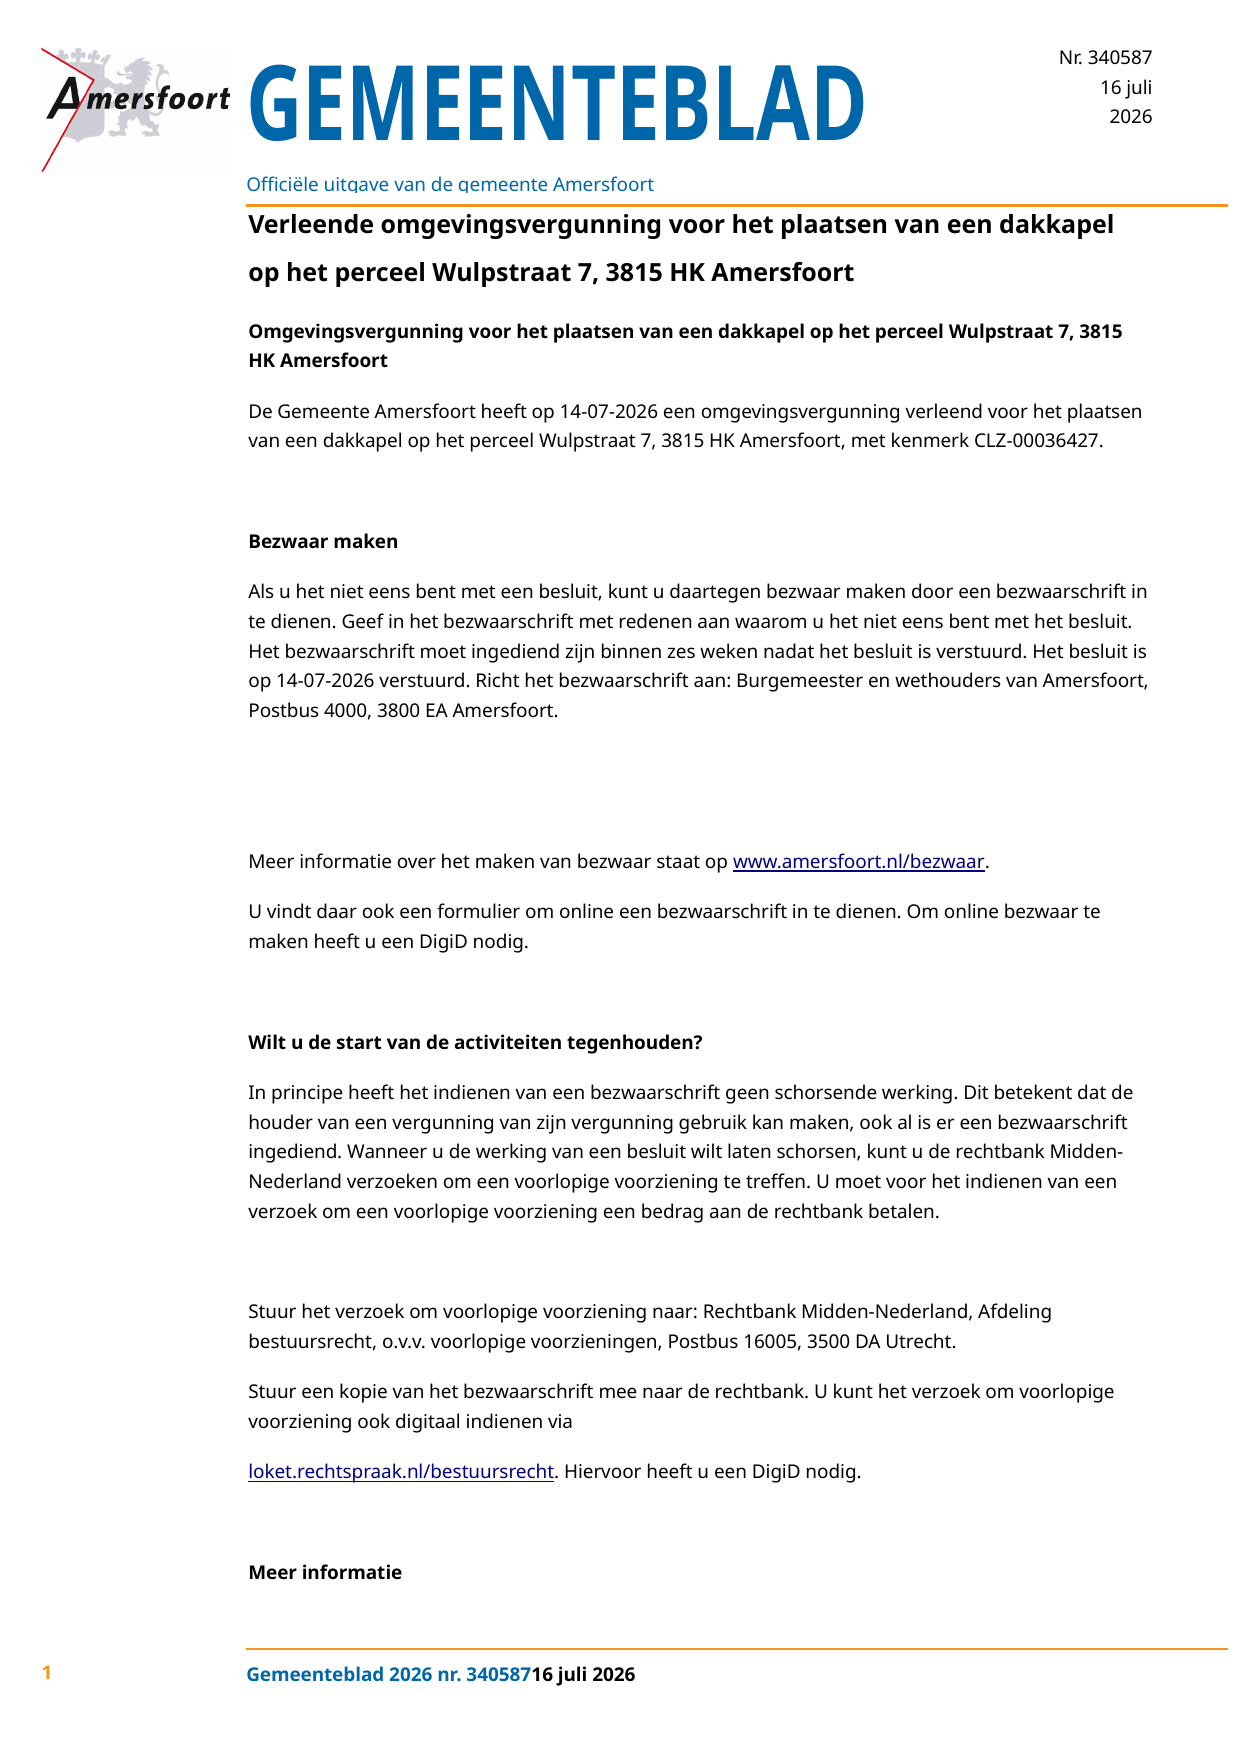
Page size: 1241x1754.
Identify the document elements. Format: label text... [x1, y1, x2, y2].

text Meer informatie over het maken van bezwaar staat op www.amersfoort.nl/bezwaar. [248, 848, 1152, 874]
picture [41, 47, 231, 172]
text Wilt u de start van de activiteiten tegenhouden? [248, 1029, 1152, 1055]
text Stuur een kopie van het bezwaarschrift mee naar de rechtbank. U kunt het verzoek om voorlopige voorziening ook digitaal indienen via [248, 1379, 1152, 1434]
text Meer informatie [248, 1559, 1152, 1585]
text Bezwaar maken [248, 528, 1152, 554]
text Verleende omgevingsvergunning voor het plaatsen van een dakkapel op het perceel Wulpstraat 7, 3815 HK Amersfoort [248, 207, 1152, 288]
text Als u het niet eens bent met een besluit, kunt u daartegen bezwaar maken door een bezwaarschrift in te dienen. Geef in het bezwaarschrift met redenen aan waarom u het niet eens bent met het besluit. Het bezwaarschrift moet ingediend zijn binnen zes weken nadat het besluit is verstuurd. Het besluit is op 14-07-2026 verstuurd. Richt het bezwaarschrift aan: Burgemeester en wethouders van Amersfoort, Postbus 4000, 3800 EA Amersfoort. [248, 579, 1152, 723]
text Stuur het verzoek om voorlopige voorziening naar: Rechtbank Midden-Nederland, Afdeling bestuursrecht, o.v.v. voorlopige voorzieningen, Postbus 16005, 3500 DA Utrecht. [248, 1299, 1152, 1354]
text In principe heeft het indienen van een bezwaarschrift geen schorsende werking. Dit betekent dat de houder van een vergunning van zijn vergunning gebruik kan maken, ook al is er een bezwaarschrift ingediend. Wanneer u de werking van een besluit wilt laten schorsen, kunt u de rechtbank Midden-Nederland verzoeken om een voorlopige voorziening te treffen. U moet voor het indienen van een verzoek om een voorlopige voorziening een bedrag aan de rechtbank betalen. [248, 1079, 1152, 1224]
text loket.rechtspraak.nl/bestuursrecht. Hiervoor heeft u een DigiD nodig. [248, 1459, 1152, 1484]
text Omgevingsvergunning voor het plaatsen van een dakkapel op het perceel Wulpstraat 7, 3815 HK Amersfoort [248, 318, 1152, 373]
text U vindt daar ook een formulier om online een bezwaarschrift in te dienen. Om online bezwaar te maken heeft u een DigiD nodig. [248, 899, 1152, 954]
text De Gemeente Amersfoort heeft op 14-07-2026 een omgevingsvergunning verleend voor het plaatsen van een dakkapel op het perceel Wulpstraat 7, 3815 HK Amersfoort, met kenmerk CLZ-00036427. [248, 398, 1152, 453]
